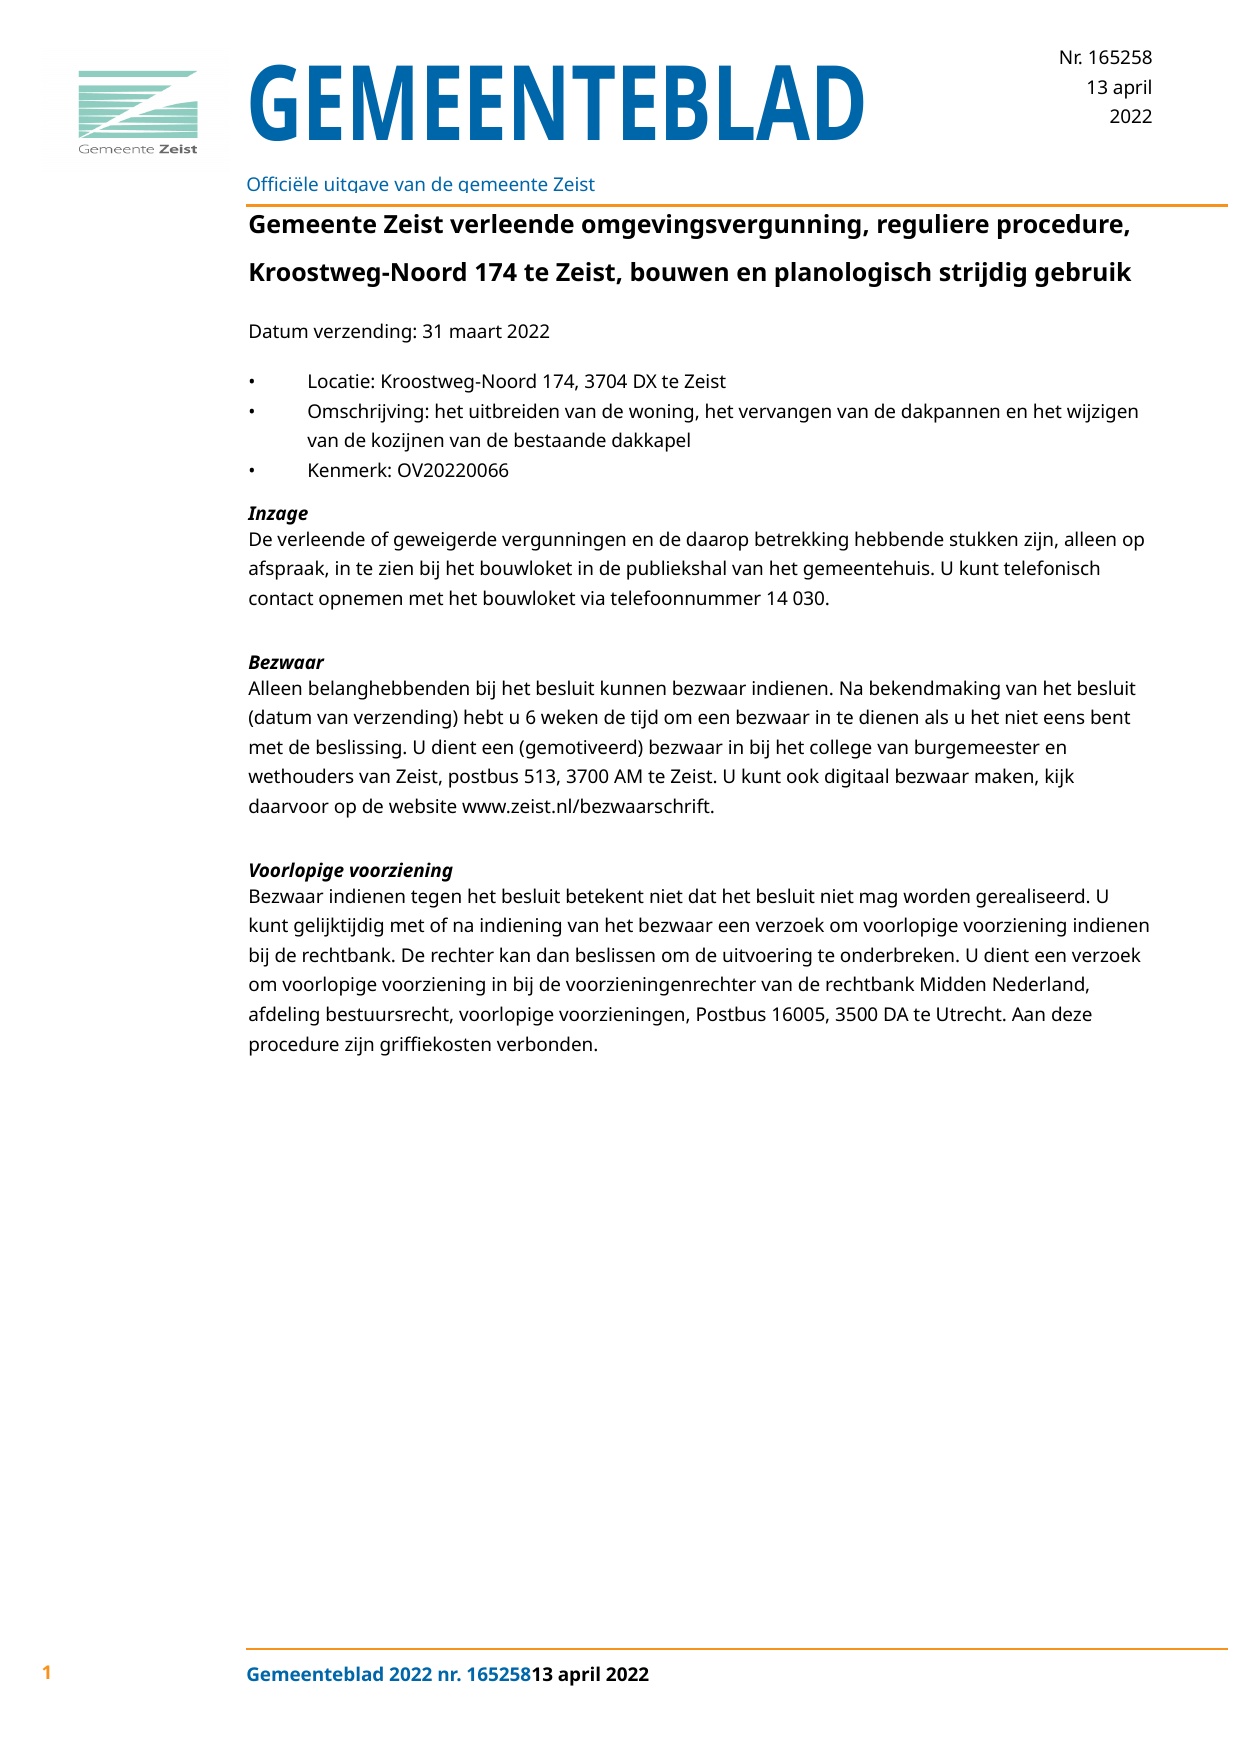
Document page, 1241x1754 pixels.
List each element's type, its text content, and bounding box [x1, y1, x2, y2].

list Locatie: Kroostweg-Noord 174, 3704 DX te Zeist [248, 368, 1152, 394]
text Gemeente Zeist verleende omgevingsvergunning, reguliere procedure, Kroostweg-Noord 174 te Zeist, bouwen en planologisch strijdig gebruik [248, 207, 1152, 288]
list Omschrijving: het uitbreiden van de woning, het vervangen van de dakpannen en het wijzigen van de kozijnen van de bestaande dakkapel [248, 398, 1152, 453]
text Bezwaar [248, 649, 1152, 675]
text Voorlopige voorziening [248, 857, 1152, 883]
text Inzage [248, 500, 1152, 526]
text Datum verzending: 31 maart 2022 [248, 318, 1152, 344]
picture [41, 47, 231, 172]
list Kenmerk: OV20220066 [248, 457, 1152, 483]
text Alleen belanghebbenden bij het besluit kunnen bezwaar indienen. Na bekendmaking van het besluit (datum van verzending) hebt u 6 weken de tijd om een bezwaar in te dienen als u het niet eens bent met de beslissing. U dient een (gemotiveerd) bezwaar in bij het college van burgemeester en wethouders van Zeist, postbus 513, 3700 AM te Zeist. U kunt ook digitaal bezwaar maken, kijk daarvoor op de website www.zeist.nl/bezwaarschrift. [248, 675, 1152, 819]
text Bezwaar indienen tegen het besluit betekent niet dat het besluit niet mag worden gerealiseerd. U kunt gelijktijdig met of na indiening van het bezwaar een verzoek om voorlopige voorziening indienen bij de rechtbank. De rechter kan dan beslissen om de uitvoering te onderbreken. U dient een verzoek om voorlopige voorziening in bij de voorzieningenrechter van de rechtbank Midden Nederland, afdeling bestuursrecht, voorlopige voorzieningen, Postbus 16005, 3500 DA te Utrecht. Aan deze procedure zijn griffiekosten verbonden. [248, 883, 1152, 1056]
text De verleende of geweigerde vergunningen en de daarop betrekking hebbende stukken zijn, alleen op afspraak, in te zien bij het bouwloket in de publiekshal van het gemeentehuis. U kunt telefonisch contact opnemen met het bouwloket via telefoonnummer 14 030. [248, 526, 1152, 611]
